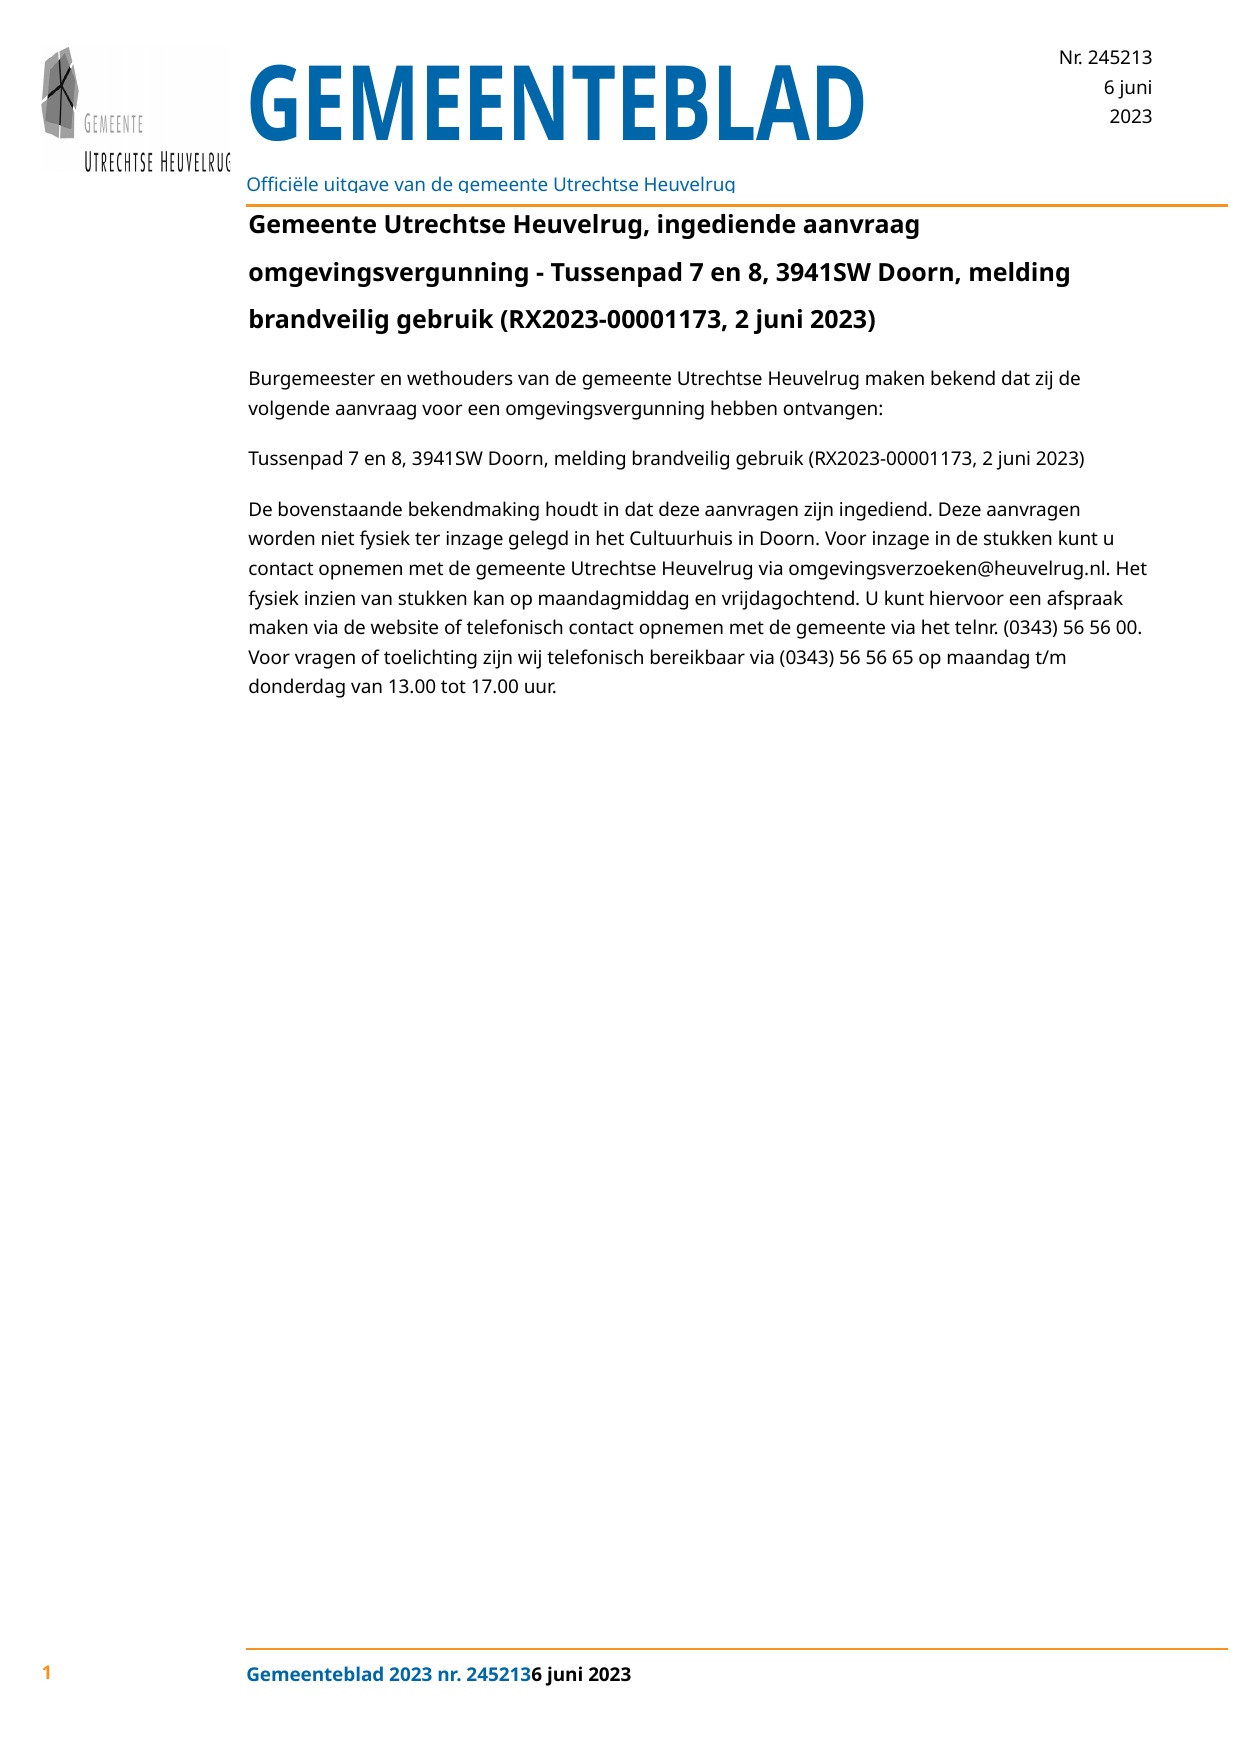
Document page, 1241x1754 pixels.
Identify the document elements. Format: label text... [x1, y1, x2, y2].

text De bovenstaande bekendmaking houdt in dat deze aanvragen zijn ingediend. Deze aanvragen worden niet fysiek ter inzage gelegd in het Cultuurhuis in Doorn. Voor inzage in de stukken kunt u contact opnemen met de gemeente Utrechtse Heuvelrug via omgevingsverzoeken@heuvelrug.nl. Het fysiek inzien van stukken kan op maandagmiddag en vrijdagochtend. U kunt hiervoor een afspraak maken via de website of telefonisch contact opnemen met de gemeente via het telnr. (0343) 56 56 00. Voor vragen of toelichting zijn wij telefonisch bereikbaar via (0343) 56 56 65 op maandag t/m donderdag van 13.00 tot 17.00 uur. [248, 496, 1152, 699]
text Gemeente Utrechtse Heuvelrug, ingediende aanvraag omgevingsvergunning - Tussenpad 7 en 8, 3941SW Doorn, melding brandveilig gebruik (RX2023-00001173, 2 juni 2023) [248, 207, 1152, 336]
text Burgemeester en wethouders van de gemeente Utrechtse Heuvelrug maken bekend dat zij de volgende aanvraag voor een omgevingsvergunning hebben ontvangen: [248, 366, 1152, 421]
text Tussenpad 7 en 8, 3941SW Doorn, melding brandveilig gebruik (RX2023-00001173, 2 juni 2023) [248, 446, 1152, 471]
picture [41, 47, 231, 172]
